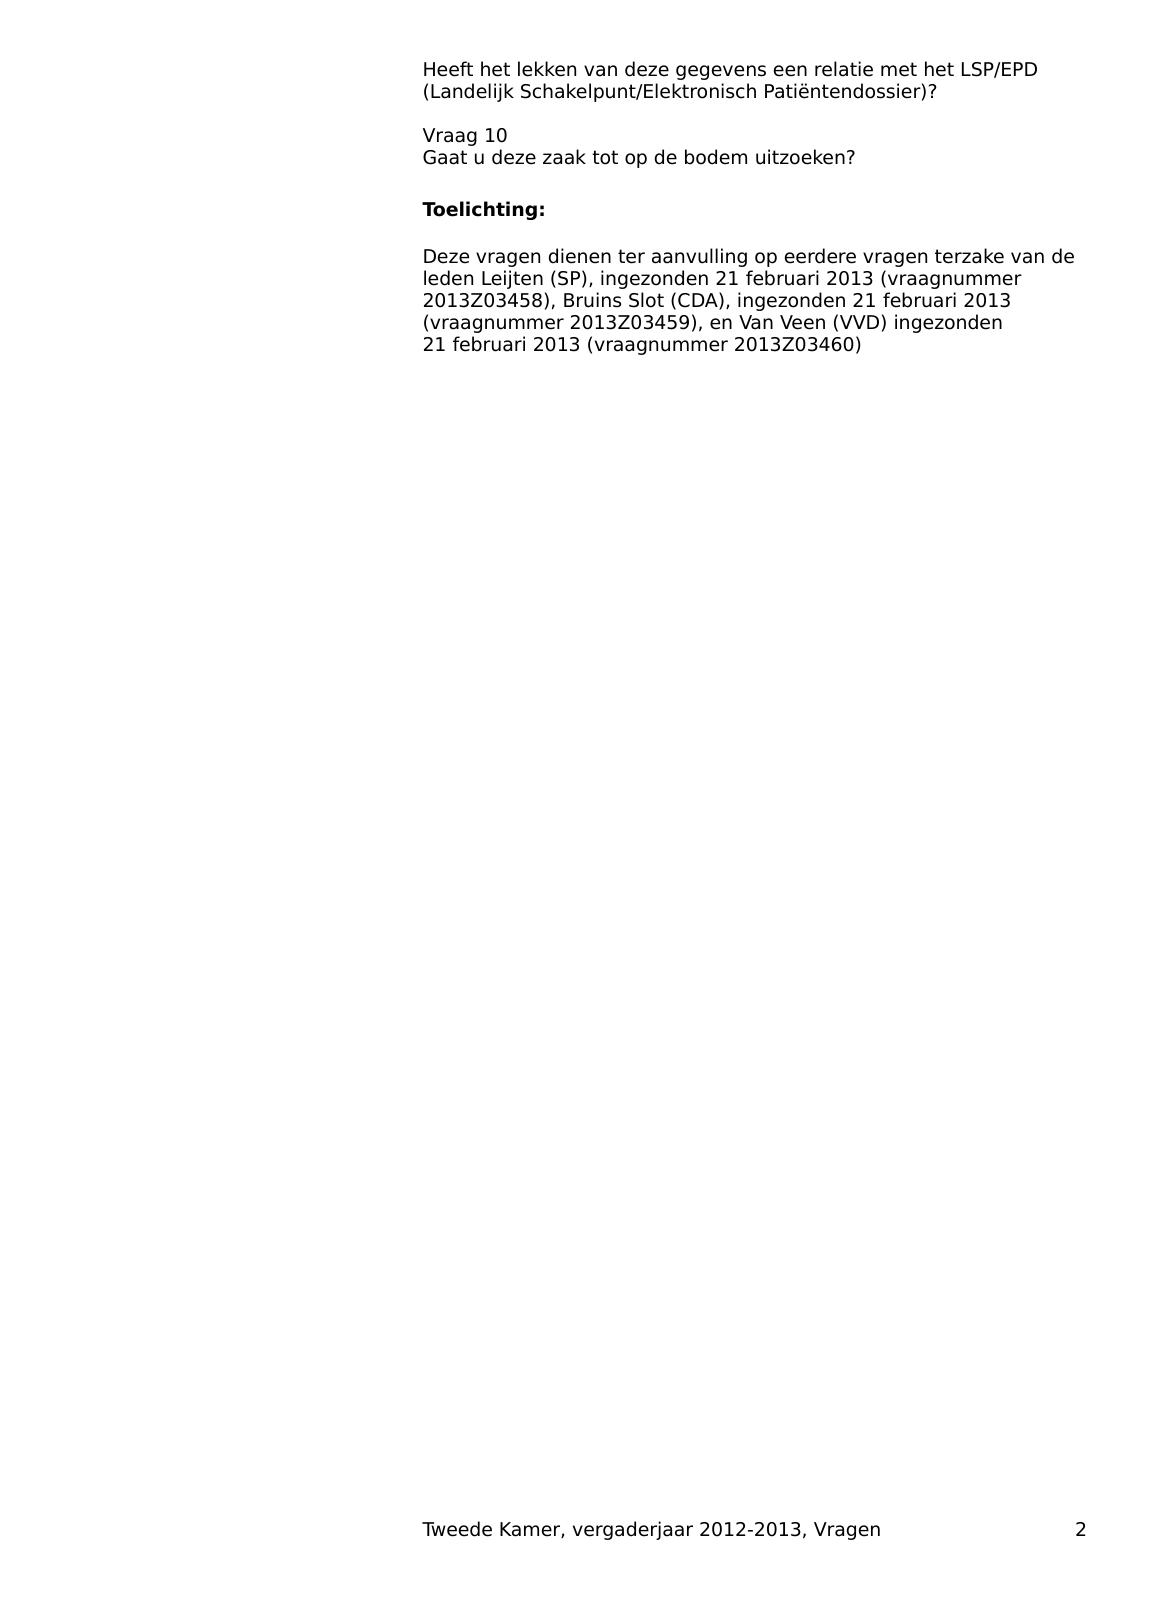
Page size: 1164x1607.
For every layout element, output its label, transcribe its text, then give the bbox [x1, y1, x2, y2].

text Vraag 10 [422, 125, 1087, 147]
subtitle Toelichting: [422, 199, 1087, 221]
text Gaat u deze zaak tot op de bodem uitzoeken? [422, 147, 1087, 169]
text Deze vragen dienen ter aanvulling op eerdere vragen terzake van de leden Leijten (SP), ingezonden 21 februari 2013 (vraagnummer 2013Z03458), Bruins Slot (CDA), ingezonden 21 februari 2013 (vraagnummer 2013Z03459), en Van Veen (VVD) ingezonden 21 februari 2013 (vraagnummer 2013Z03460) [422, 246, 1087, 356]
text Heeft het lekken van deze gegevens een relatie met het LSP/EPD (Landelijk Schakelpunt/Elektronisch Patiëntendossier)? [422, 59, 1087, 103]
